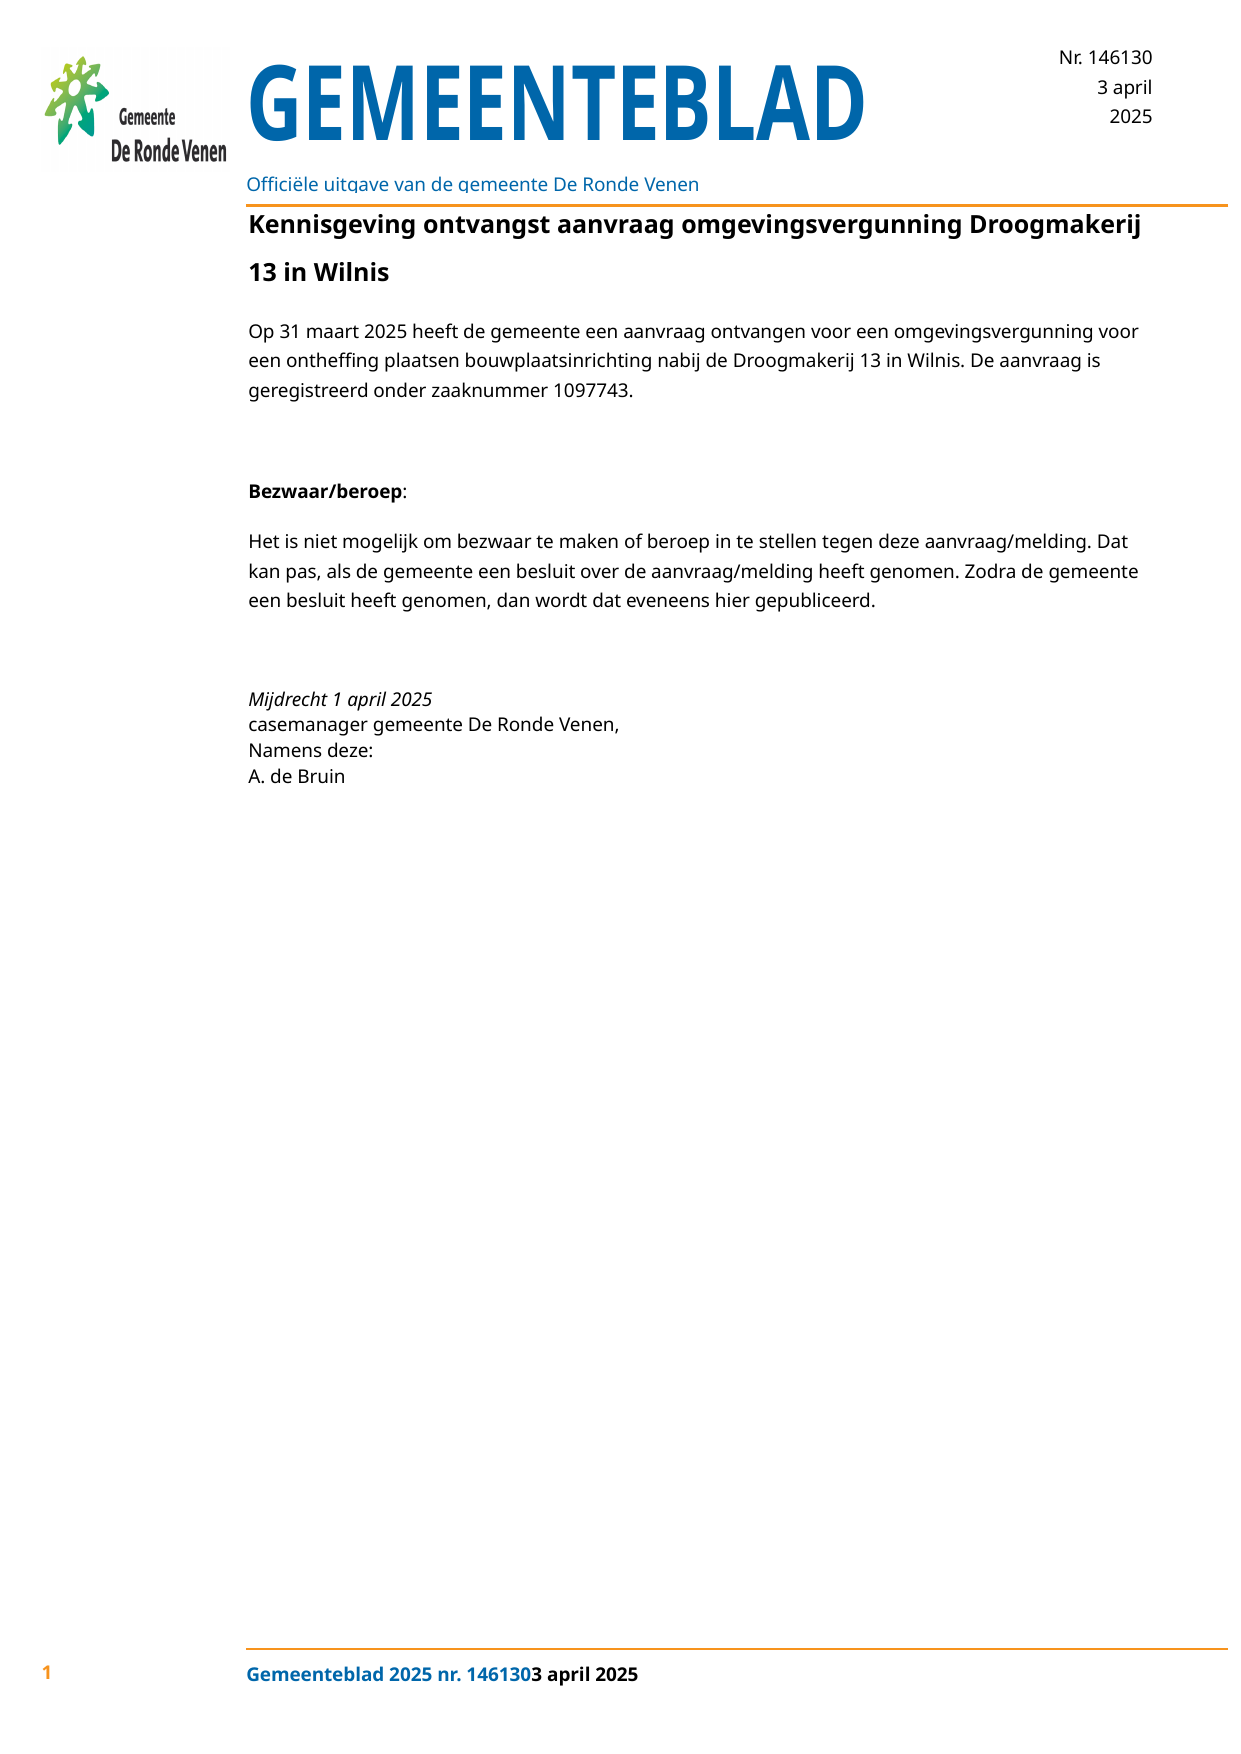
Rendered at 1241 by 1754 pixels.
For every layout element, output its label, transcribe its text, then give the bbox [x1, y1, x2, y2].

text Op 31 maart 2025 heeft de gemeente een aanvraag ontvangen voor een omgevingsvergunning voor een ontheffing plaatsen bouwplaatsinrichting nabij de Droogmakerij 13 in Wilnis. De aanvraag is geregistreerd onder zaaknummer 1097743. [248, 318, 1152, 403]
text Mijdrecht 1 april 2025 [248, 686, 1152, 711]
text Kennisgeving ontvangst aanvraag omgevingsvergunning Droogmakerij 13 in Wilnis [248, 207, 1152, 288]
text Bezwaar/beroep: [248, 478, 1152, 504]
text A. de Bruin [248, 763, 1152, 789]
text casemanager gemeente De Ronde Venen, [248, 711, 1152, 737]
picture [41, 47, 231, 172]
text Het is niet mogelijk om bezwaar te maken of beroep in te stellen tegen deze aanvraag/melding. Dat kan pas, als de gemeente een besluit over de aanvraag/melding heeft genomen. Zodra de gemeente een besluit heeft genomen, dan wordt dat eveneens hier gepubliceerd. [248, 528, 1152, 613]
text Namens deze: [248, 737, 1152, 763]
